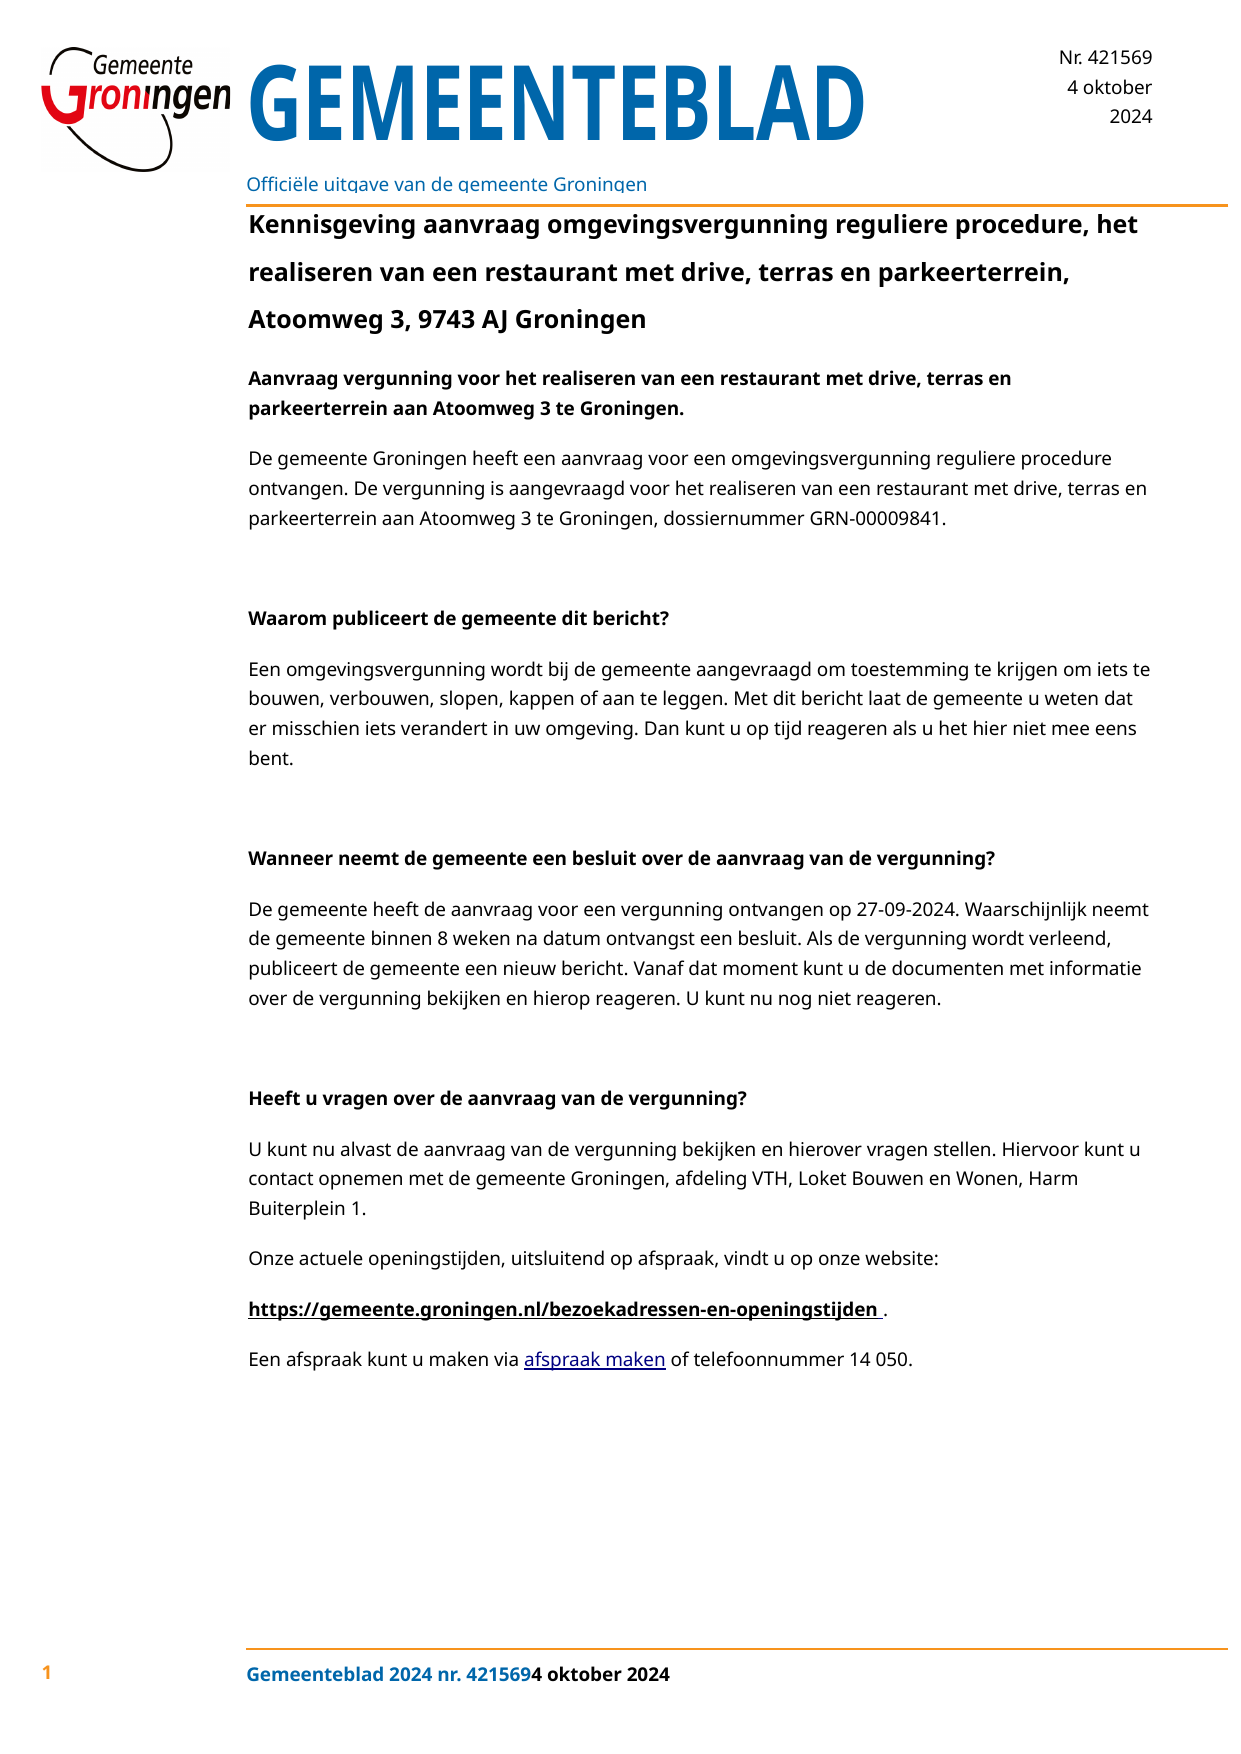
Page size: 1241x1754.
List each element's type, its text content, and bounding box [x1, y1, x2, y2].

text De gemeente heeft de aanvraag voor een vergunning ontvangen op 27-09-2024. Waarschijnlijk neemt de gemeente binnen 8 weken na datum ontvangst een besluit. Als de vergunning wordt verleend, publiceert de gemeente een nieuw bericht. Vanaf dat moment kunt u de documenten met informatie over de vergunning bekijken en hierop reageren. U kunt nu nog niet reageren. [248, 896, 1152, 1010]
text Een afspraak kunt u maken via afspraak maken of telefoonnummer 14 050. [248, 1346, 1152, 1372]
text De gemeente Groningen heeft een aanvraag voor een omgevingsvergunning reguliere procedure ontvangen. De vergunning is aangevraagd voor het realiseren van een restaurant met drive, terras en parkeerterrein aan Atoomweg 3 te Groningen, dossiernummer GRN-00009841. [248, 446, 1152, 530]
text Aanvraag vergunning voor het realiseren van een restaurant met drive, terras en parkeerterrein aan Atoomweg 3 te Groningen. [248, 366, 1152, 421]
text Een omgevingsvergunning wordt bij de gemeente aangevraagd om toestemming te krijgen om iets te bouwen, verbouwen, slopen, kappen of aan te leggen. Met dit bericht laat de gemeente u weten dat er misschien iets verandert in uw omgeving. Dan kunt u op tijd reageren als u het hier niet mee eens bent. [248, 656, 1152, 770]
text Wanneer neemt de gemeente een besluit over de aanvraag van de vergunning? [248, 846, 1152, 871]
text https://gemeente.groningen.nl/bezoekadressen-en-openingstijden . [248, 1296, 1152, 1322]
text Heeft u vragen over de aanvraag van de vergunning? [248, 1086, 1152, 1111]
text Waarom publiceert de gemeente dit bericht? [248, 606, 1152, 631]
text U kunt nu alvast de aanvraag van de vergunning bekijken en hierover vragen stellen. Hiervoor kunt u contact opnemen met de gemeente Groningen, afdeling VTH, Loket Bouwen en Wonen, Harm Buiterplein 1. [248, 1136, 1152, 1221]
picture [41, 47, 231, 172]
text Kennisgeving aanvraag omgevingsvergunning reguliere procedure, het realiseren van een restaurant met drive, terras en parkeerterrein, Atoomweg 3, 9743 AJ Groningen [248, 207, 1152, 336]
text Onze actuele openingstijden, uitsluitend op afspraak, vindt u op onze website: [248, 1246, 1152, 1271]
